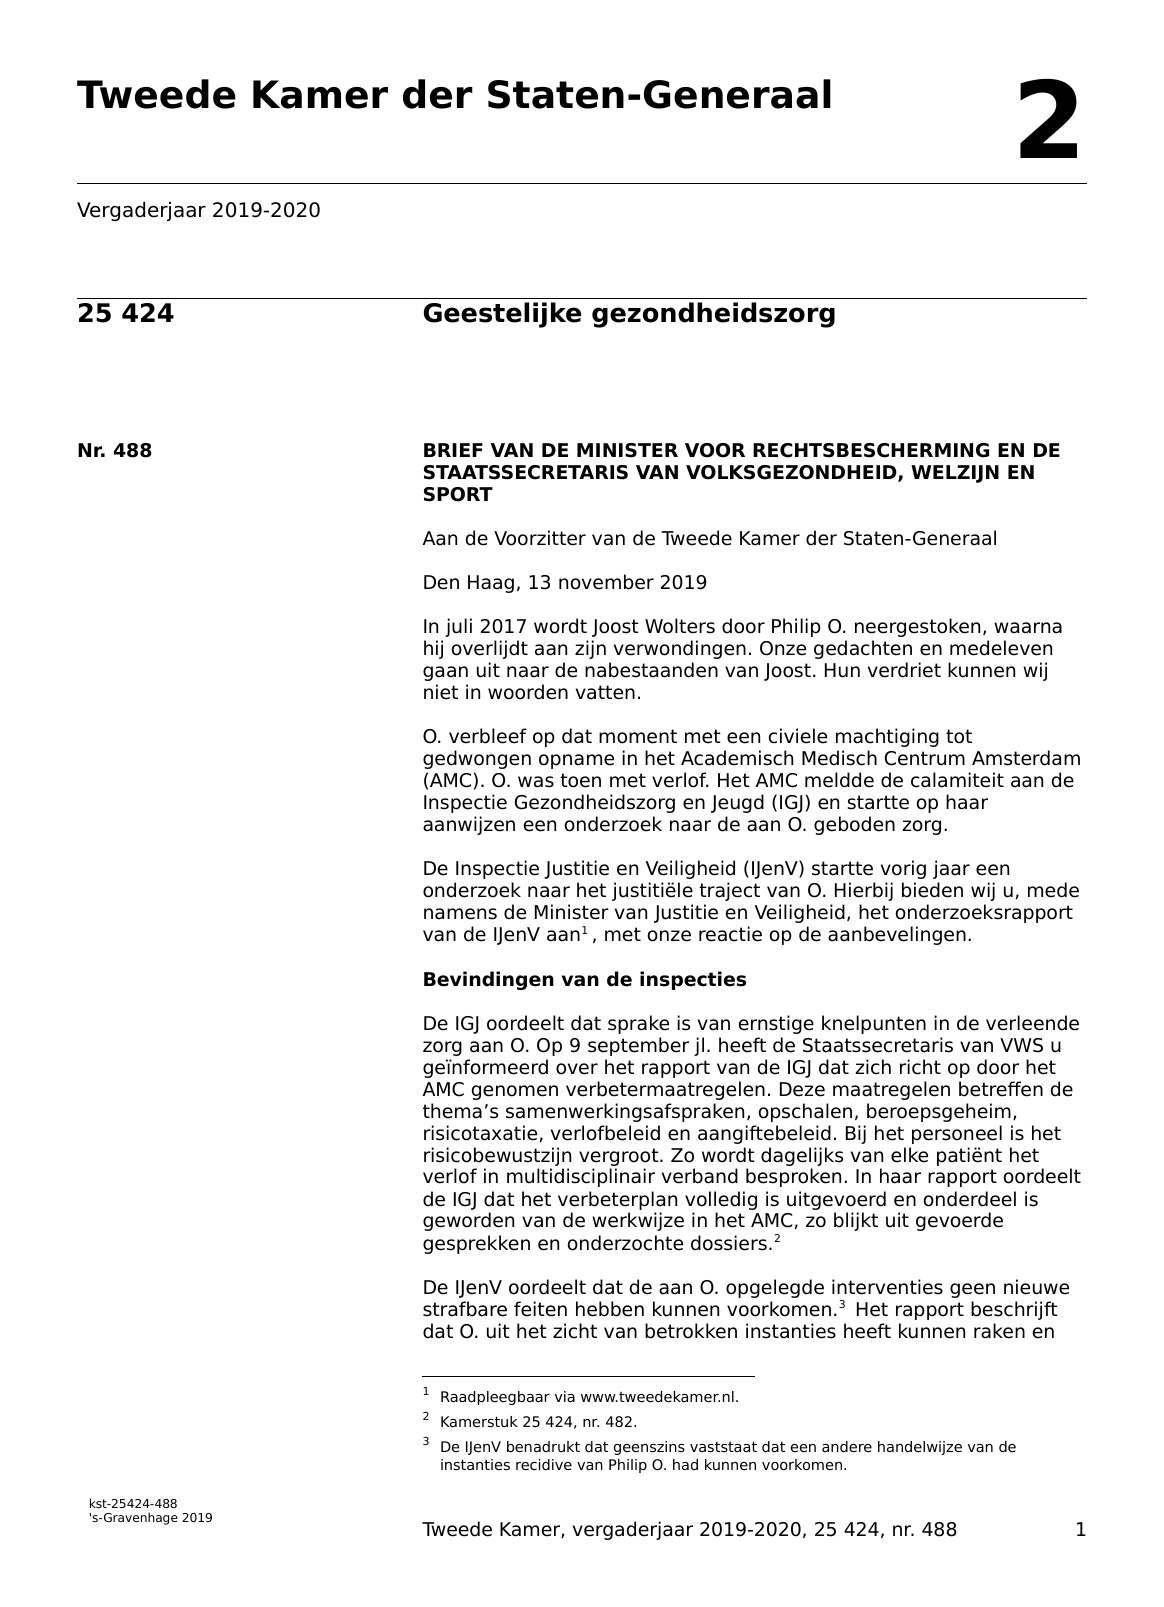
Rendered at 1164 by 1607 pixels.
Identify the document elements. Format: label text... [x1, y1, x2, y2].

subtitle 25 424 Geestelijke gezondheidszorg [77, 299, 1087, 329]
text De Inspectie Justitie en Veiligheid (IJenV) startte vorig jaar een onderzoek naar het justitiële traject van O. Hierbij bieden wij u, mede namens de Minister van Justitie en Veiligheid, het onderzoeksrapport van de IJenV aan, met onze reactie op de aanbevelingen. [422, 858, 1087, 946]
text kst-25424-488 [88, 1497, 323, 1511]
text De IJenV benadrukt dat geenszins vaststaat dat een andere handelwijze van de instanties recidive van Philip O. had kunnen voorkomen. [422, 1435, 1087, 1474]
text De IJenV oordeelt dat de aan O. opgelegde interventies geen nieuwe strafbare feiten hebben kunnen voorkomen. Het rapport beschrijft dat O. uit het zicht van betrokken instanties heeft kunnen raken en [422, 1277, 1087, 1342]
subtitle Nr. 488 BRIEF VAN DE MINISTER VOOR RECHTSBESCHERMING EN DE STAATSSECRETARIS VAN VOLKSGEZONDHEID, WELZIJN EN SPORT [77, 440, 1087, 506]
text De IGJ oordeelt dat sprake is van ernstige knelpunten in de verleende zorg aan O. Op 9 september jl. heeft de Staatssecretaris van VWS u geïnformeerd over het rapport van de IGJ dat zich richt op door het AMC genomen verbetermaatregelen. Deze maatregelen betreffen de thema’s samenwerkingsafspraken, opschalen, beroepsgeheim, risicotaxatie, verlofbeleid en aangiftebeleid. Bij het personeel is het risicobewustzijn vergroot. Zo wordt dagelijks van elke patiënt het verlof in multidisciplinair verband besproken. In haar rapport oordeelt de IGJ dat het verbeterplan volledig is uitgevoerd en onderdeel is geworden van de werkwijze in het AMC, zo blijkt uit gevoerde gesprekken en onderzochte dossiers. [422, 1013, 1087, 1254]
text Aan de Voorzitter van de Tweede Kamer der Staten-Generaal [422, 528, 1087, 550]
text O. verbleef op dat moment met een civiele machtiging tot gedwongen opname in het Academisch Medisch Centrum Amsterdam (AMC). O. was toen met verlof. Het AMC meldde de calamiteit aan de Inspectie Gezondheidszorg en Jeugd (IGJ) en startte op haar aanwijzen een onderzoek naar de aan O. geboden zorg. [422, 726, 1087, 836]
subtitle Bevindingen van de inspecties [422, 968, 1087, 990]
table_cell Vergaderjaar 2019-2020 [77, 184, 1087, 298]
text 's-Gravenhage 2019 [88, 1511, 323, 1525]
text Raadpleegbaar via www.tweedekamer.nl. [422, 1385, 1087, 1407]
text Kamerstuk 25 424, nr. 482. [422, 1410, 1087, 1432]
table_header Tweede Kamer der Staten-Generaal [77, 59, 886, 183]
table_header 2 [886, 59, 1087, 183]
text In juli 2017 wordt Joost Wolters door Philip O. neergestoken, waarna hij overlijdt aan zijn verwondingen. Onze gedachten en medeleven gaan uit naar de nabestaanden van Joost. Hun verdriet kunnen wij niet in woorden vatten. [422, 616, 1087, 704]
text Den Haag, 13 november 2019 [422, 572, 1087, 594]
